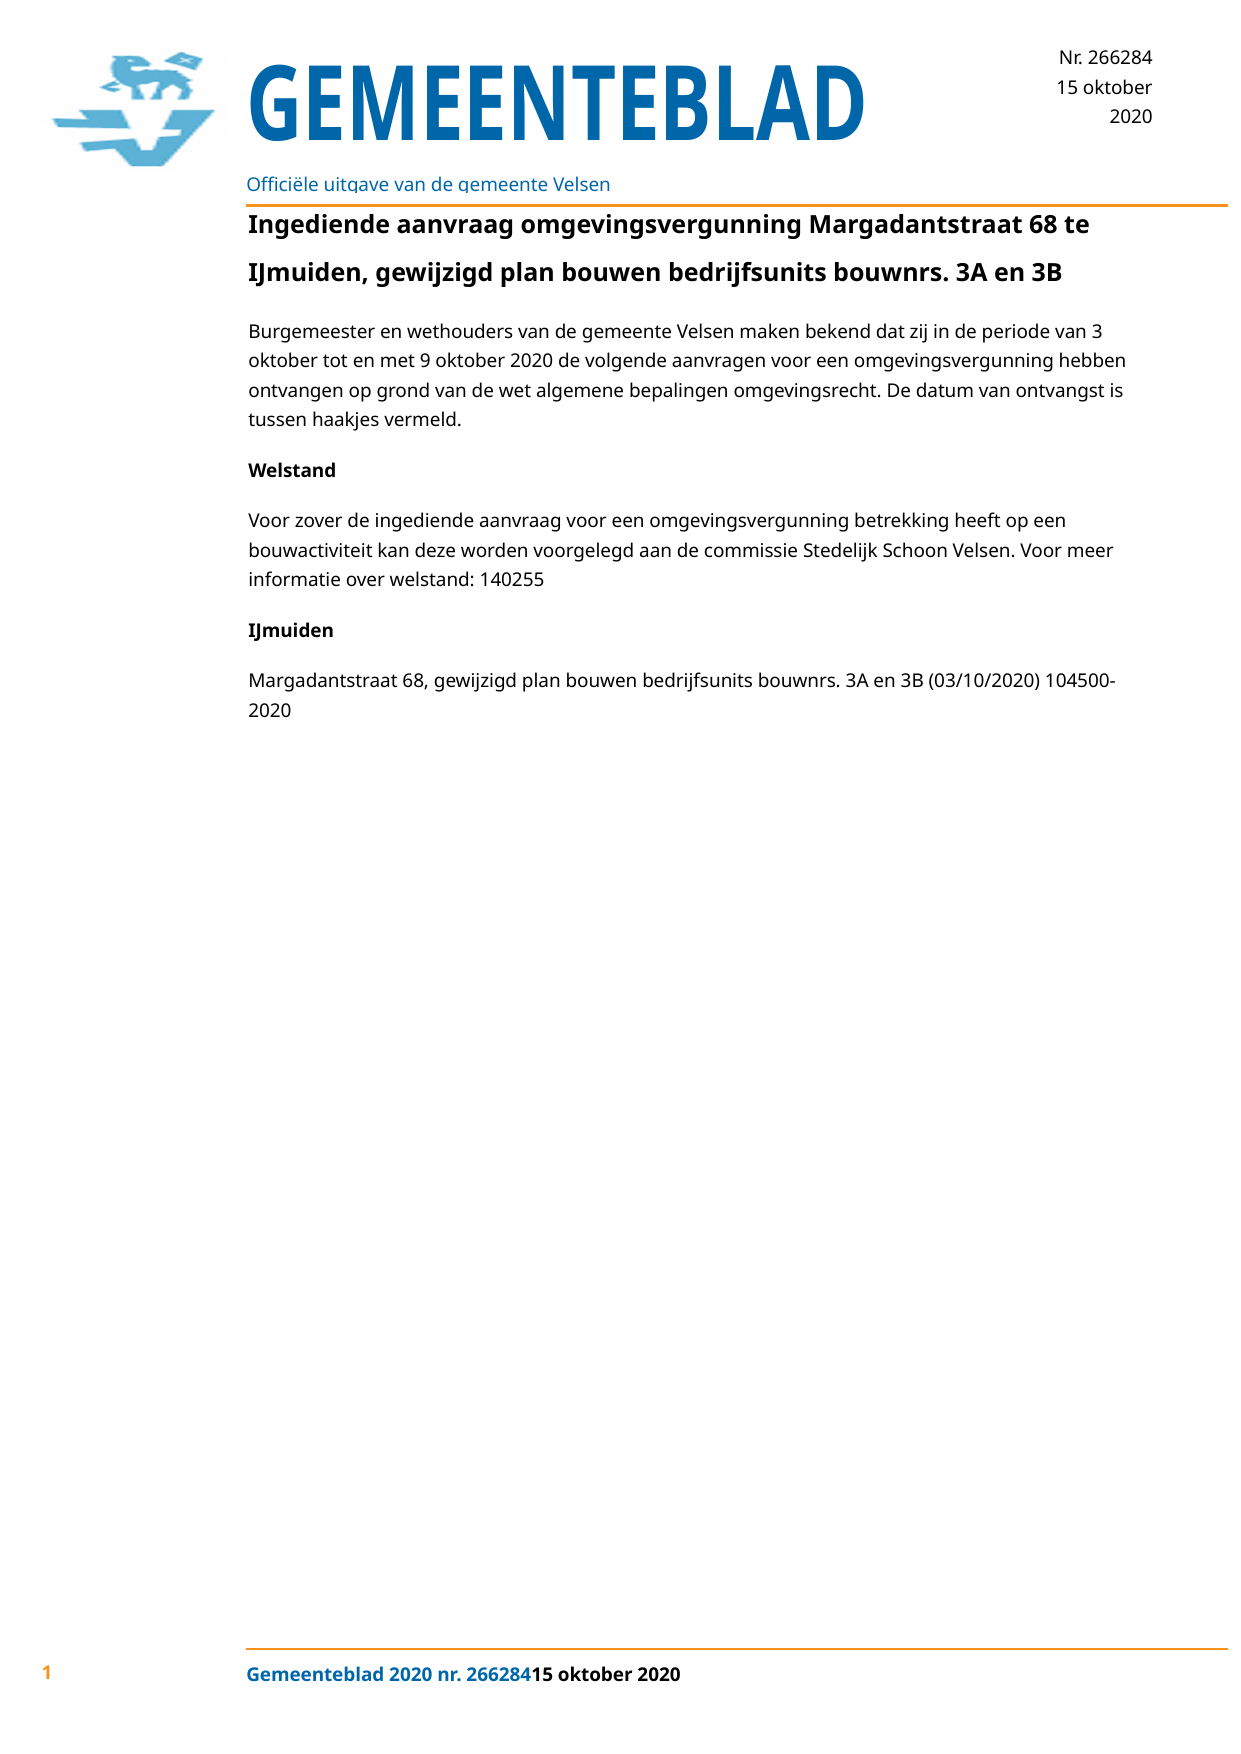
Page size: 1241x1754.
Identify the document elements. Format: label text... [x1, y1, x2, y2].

picture [41, 47, 231, 172]
text Burgemeester en wethouders van de gemeente Velsen maken bekend dat zij in de periode van 3 oktober tot en met 9 oktober 2020 de volgende aanvragen voor een omgevingsvergunning hebben ontvangen op grond van de wet algemene bepalingen omgevingsrecht. De datum van ontvangst is tussen haakjes vermeld. [248, 318, 1152, 432]
text Voor zover de ingediende aanvraag voor een omgevingsvergunning betrekking heeft op een bouwactiviteit kan deze worden voorgelegd aan de commissie Stedelijk Schoon Velsen. Voor meer informatie over welstand: 140255 [248, 507, 1152, 592]
text Margadantstraat 68, gewijzigd plan bouwen bedrijfsunits bouwnrs. 3A en 3B (03/10/2020) 104500-2020 [248, 667, 1152, 723]
text Welstand [248, 457, 1152, 483]
text IJmuiden [248, 617, 1152, 643]
text Ingediende aanvraag omgevingsvergunning Margadantstraat 68 te IJmuiden, gewijzigd plan bouwen bedrijfsunits bouwnrs. 3A en 3B [248, 207, 1152, 288]
